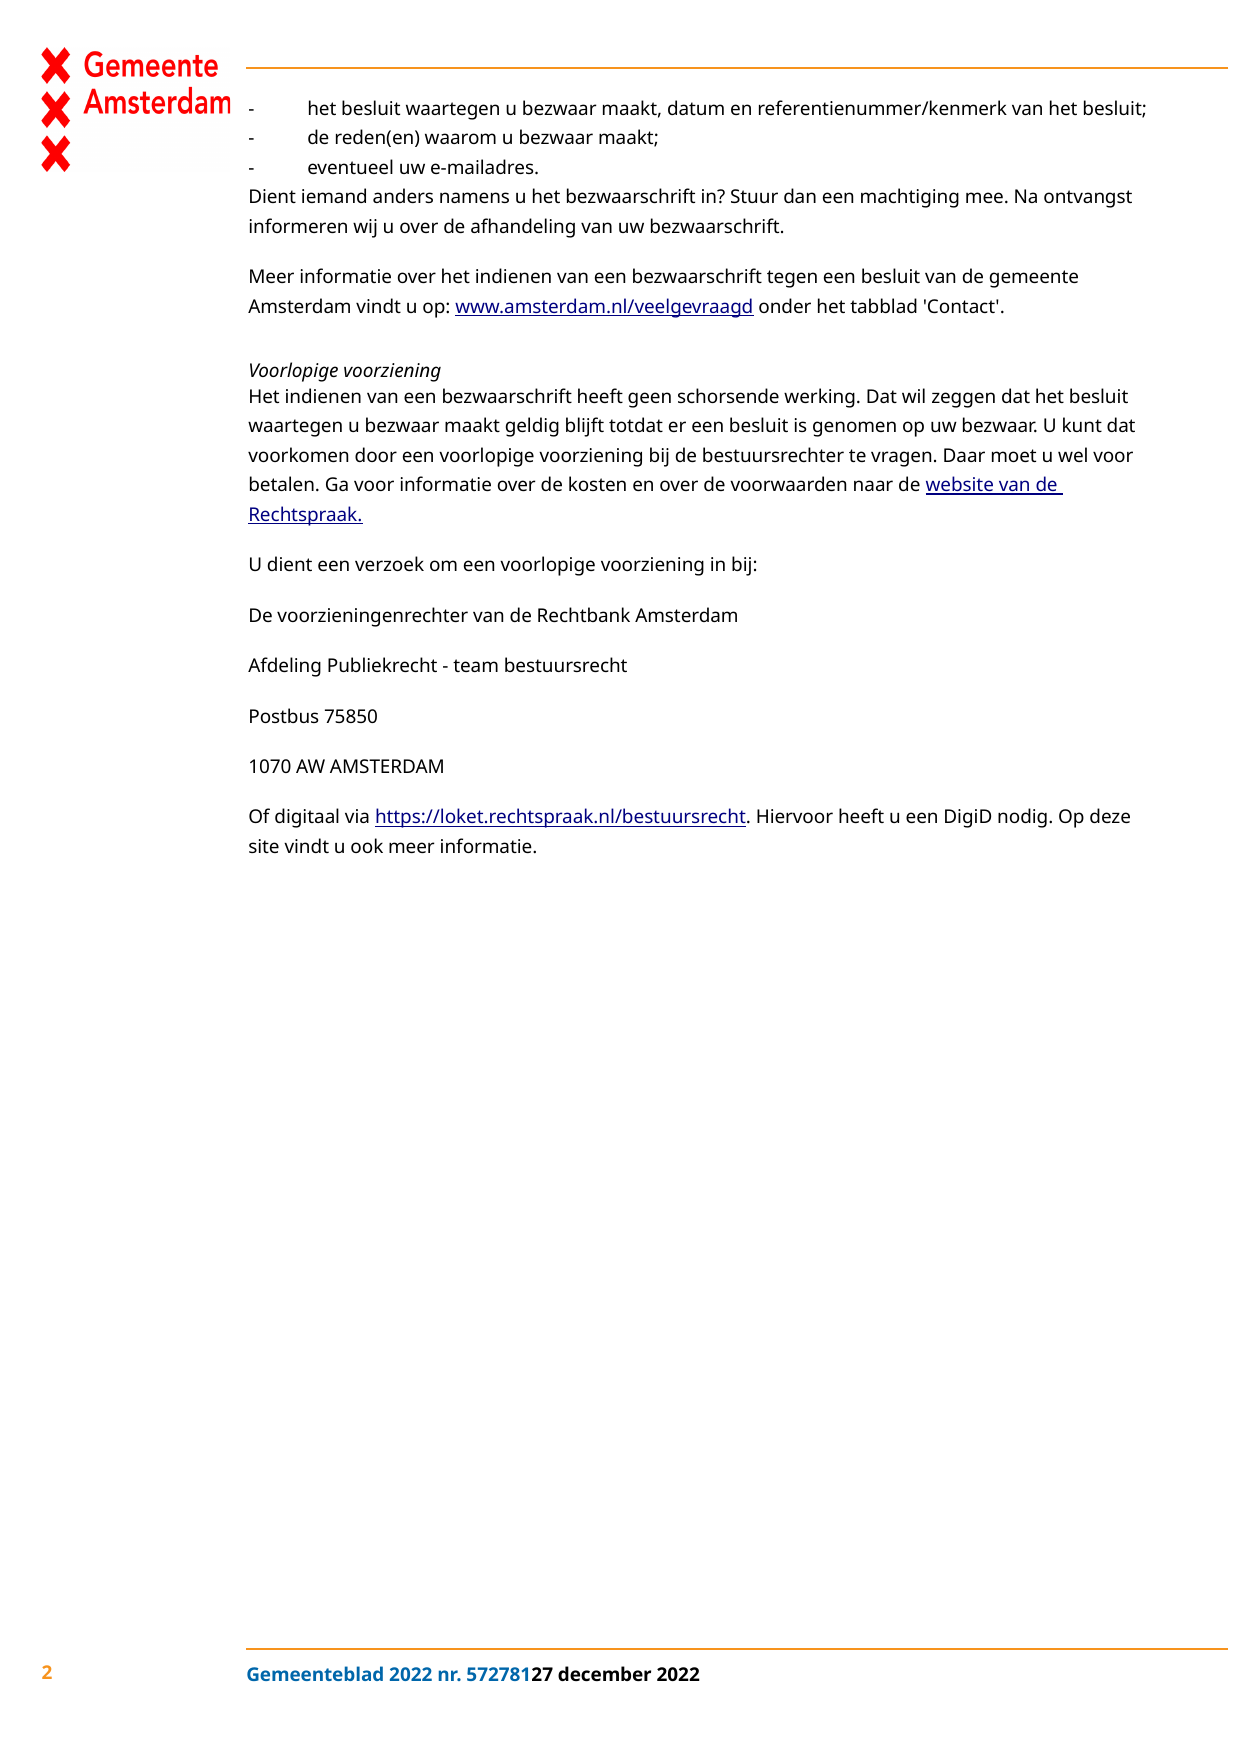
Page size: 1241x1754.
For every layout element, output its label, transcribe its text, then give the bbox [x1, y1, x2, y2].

text 1070 AW AMSTERDAM [248, 753, 1152, 779]
text Of digitaal via https://loket.rechtspraak.nl/bestuursrecht. Hiervoor heeft u een DigiD nodig. Op deze site vindt u ook meer informatie. [248, 804, 1152, 859]
text Meer informatie over het indienen van een bezwaarschrift tegen een besluit van de gemeente Amsterdam vindt u op: www.amsterdam.nl/veelgevraagd onder het tabblad 'Contact'. [248, 263, 1152, 319]
text Dient iemand anders namens u het bezwaarschrift in? Stuur dan een machtiging mee. Na ontvangst informeren wij u over de afhandeling van uw bezwaarschrift. [248, 183, 1152, 239]
text U dient een verzoek om een voorlopige voorziening in bij: [248, 552, 1152, 577]
text Postbus 75850 [248, 703, 1152, 728]
text Voorlopige voorziening [248, 357, 1152, 383]
text Het indienen van een bezwaarschrift heeft geen schorsende werking. Dat wil zeggen dat het besluit waartegen u bezwaar maakt geldig blijft totdat er een besluit is genomen op uw bezwaar. U kunt dat voorkomen door een voorlopige voorziening bij de bestuursrechter te vragen. Daar moet u wel voor betalen. Ga voor informatie over de kosten en over de voorwaarden naar de website van de Rechtspraak. [248, 383, 1152, 527]
list het besluit waartegen u bezwaar maakt, datum en referentienummer/kenmerk van het besluit; [248, 95, 1152, 121]
text De voorzieningenrechter van de Rechtbank Amsterdam [248, 602, 1152, 628]
list de reden(en) waarom u bezwaar maakt; [248, 124, 1152, 150]
list eventueel uw e-mailadres. [248, 154, 1152, 180]
text Afdeling Publiekrecht - team bestuursrecht [248, 652, 1152, 678]
picture [41, 47, 231, 172]
